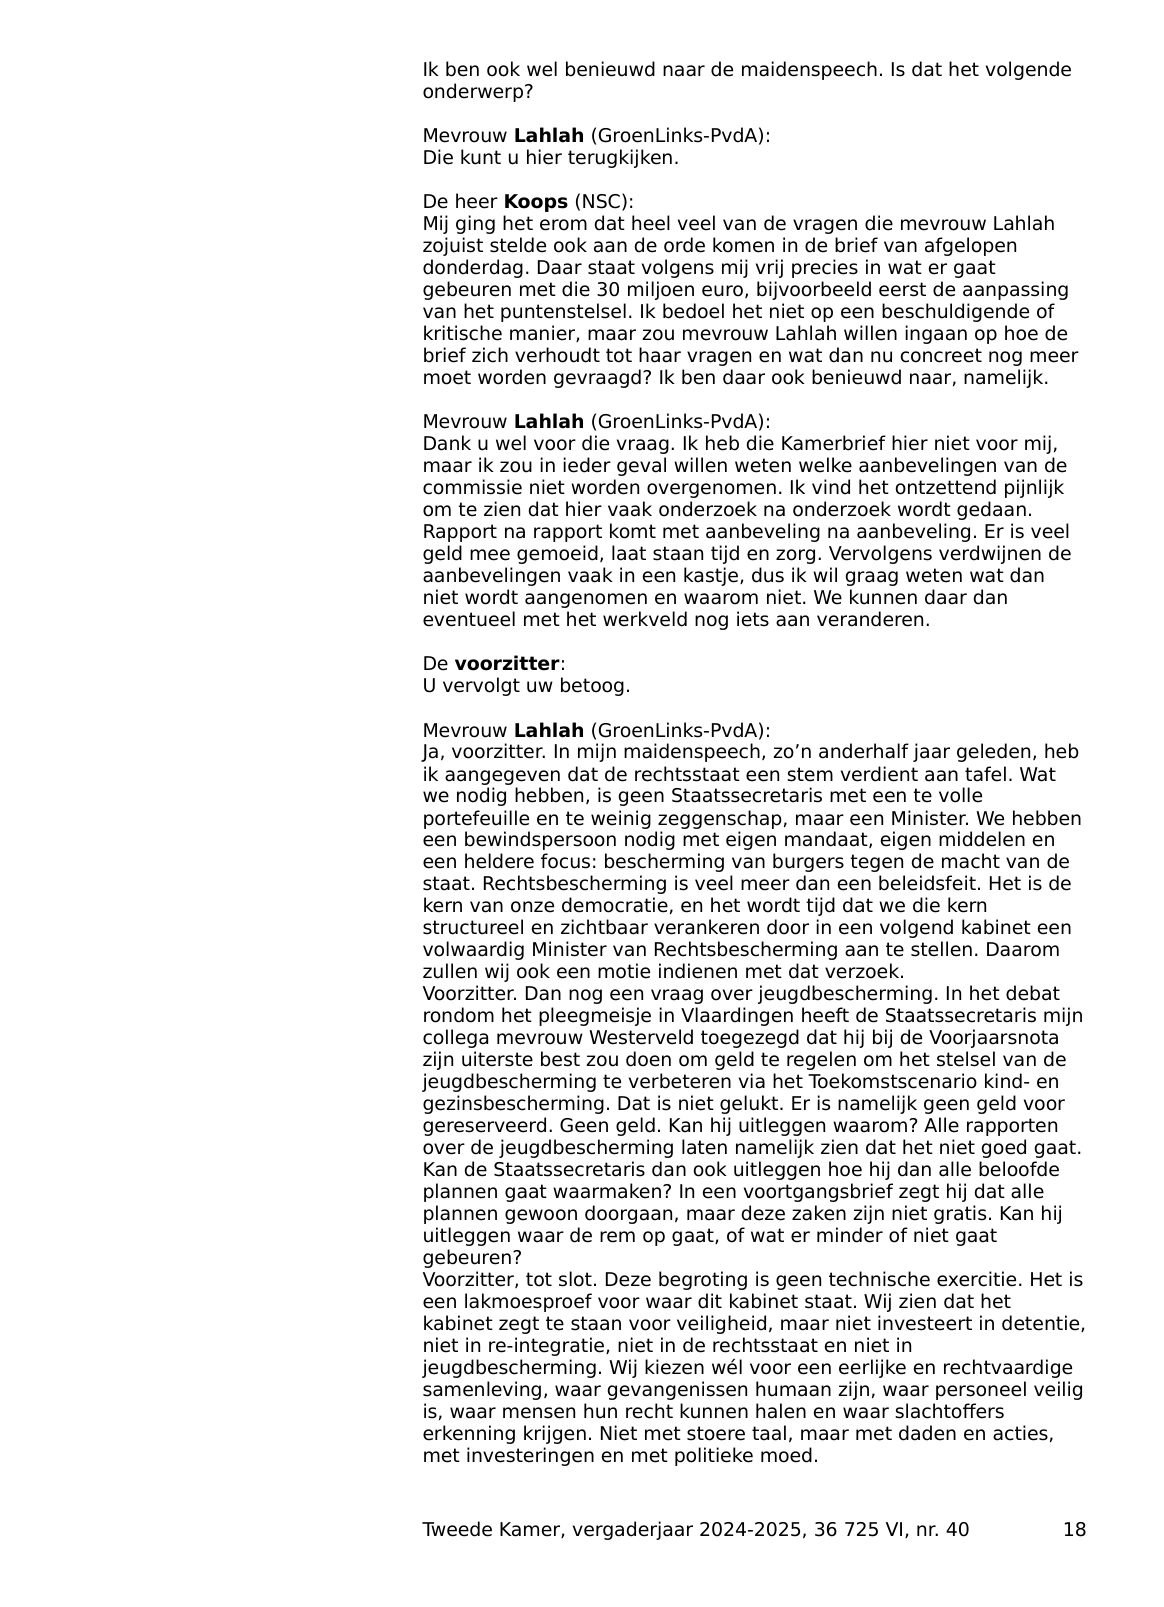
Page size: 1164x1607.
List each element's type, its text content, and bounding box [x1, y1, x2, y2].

text Dank u wel voor die vraag. Ik heb die Kamerbrief hier niet voor mij, maar ik zou in ieder geval willen weten welke aanbevelingen van de commissie niet worden overgenomen. Ik vind het ontzettend pijnlijk om te zien dat hier vaak onderzoek na onderzoek wordt gedaan. Rapport na rapport komt met aanbeveling na aanbeveling. Er is veel geld mee gemoeid, laat staan tijd en zorg. Vervolgens verdwijnen de aanbevelingen vaak in een kastje, dus ik wil graag weten wat dan niet wordt aangenomen en waarom niet. We kunnen daar dan eventueel met het werkveld nog iets aan veranderen. [422, 433, 1087, 631]
text Die kunt u hier terugkijken. [422, 147, 1087, 169]
text Mevrouw Lahlah (GroenLinks-PvdA): [422, 125, 1087, 147]
text Mevrouw Lahlah (GroenLinks-PvdA): [422, 719, 1087, 741]
text Voorzitter. Dan nog een vraag over jeugdbescherming. In het debat rondom het pleegmeisje in Vlaardingen heeft de Staatssecretaris mijn collega mevrouw Westerveld toegezegd dat hij bij de Voorjaarsnota zijn uiterste best zou doen om geld te regelen om het stelsel van de jeugdbescherming te verbeteren via het Toekomstscenario kind- en gezinsbescherming. Dat is niet gelukt. Er is namelijk geen geld voor gereserveerd. Geen geld. Kan hij uitleggen waarom? Alle rapporten over de jeugdbescherming laten namelijk zien dat het niet goed gaat. Kan de Staatssecretaris dan ook uitleggen hoe hij dan alle beloofde plannen gaat waarmaken? In een voortgangsbrief zegt hij dat alle plannen gewoon doorgaan, maar deze zaken zijn niet gratis. Kan hij uitleggen waar de rem op gaat, of wat er minder of niet gaat gebeuren? [422, 983, 1087, 1269]
text De heer Koops (NSC): [422, 191, 1087, 213]
text Voorzitter, tot slot. Deze begroting is geen technische exercitie. Het is een lakmoesproef voor waar dit kabinet staat. Wij zien dat het kabinet zegt te staan voor veiligheid, maar niet investeert in detentie, niet in re-integratie, niet in de rechtsstaat en niet in jeugdbescherming. Wij kiezen wél voor een eerlijke en rechtvaardige samenleving, waar gevangenissen humaan zijn, waar personeel veilig is, waar mensen hun recht kunnen halen en waar slachtoffers erkenning krijgen. Niet met stoere taal, maar met daden en acties, met investeringen en met politieke moed. [422, 1269, 1087, 1467]
text Ja, voorzitter. In mijn maidenspeech, zo’n anderhalf jaar geleden, heb ik aangegeven dat de rechtsstaat een stem verdient aan tafel. Wat we nodig hebben, is geen Staatssecretaris met een te volle portefeuille en te weinig zeggenschap, maar een Minister. We hebben een bewindspersoon nodig met eigen mandaat, eigen middelen en een heldere focus: bescherming van burgers tegen de macht van de staat. Rechtsbescherming is veel meer dan een beleidsfeit. Het is de kern van onze democratie, en het wordt tijd dat we die kern structureel en zichtbaar verankeren door in een volgend kabinet een volwaardig Minister van Rechtsbescherming aan te stellen. Daarom zullen wij ook een motie indienen met dat verzoek. [422, 741, 1087, 983]
text Ik ben ook wel benieuwd naar de maidenspeech. Is dat het volgende onderwerp? [422, 59, 1087, 103]
text De voorzitter: [422, 653, 1087, 675]
text U vervolgt uw betoog. [422, 675, 1087, 697]
text Mevrouw Lahlah (GroenLinks-PvdA): [422, 411, 1087, 433]
text Mij ging het erom dat heel veel van de vragen die mevrouw Lahlah zojuist stelde ook aan de orde komen in de brief van afgelopen donderdag. Daar staat volgens mij vrij precies in wat er gaat gebeuren met die 30 miljoen euro, bijvoorbeeld eerst de aanpassing van het puntenstelsel. Ik bedoel het niet op een beschuldigende of kritische manier, maar zou mevrouw Lahlah willen ingaan op hoe de brief zich verhoudt tot haar vragen en wat dan nu concreet nog meer moet worden gevraagd? Ik ben daar ook benieuwd naar, namelijk. [422, 213, 1087, 389]
